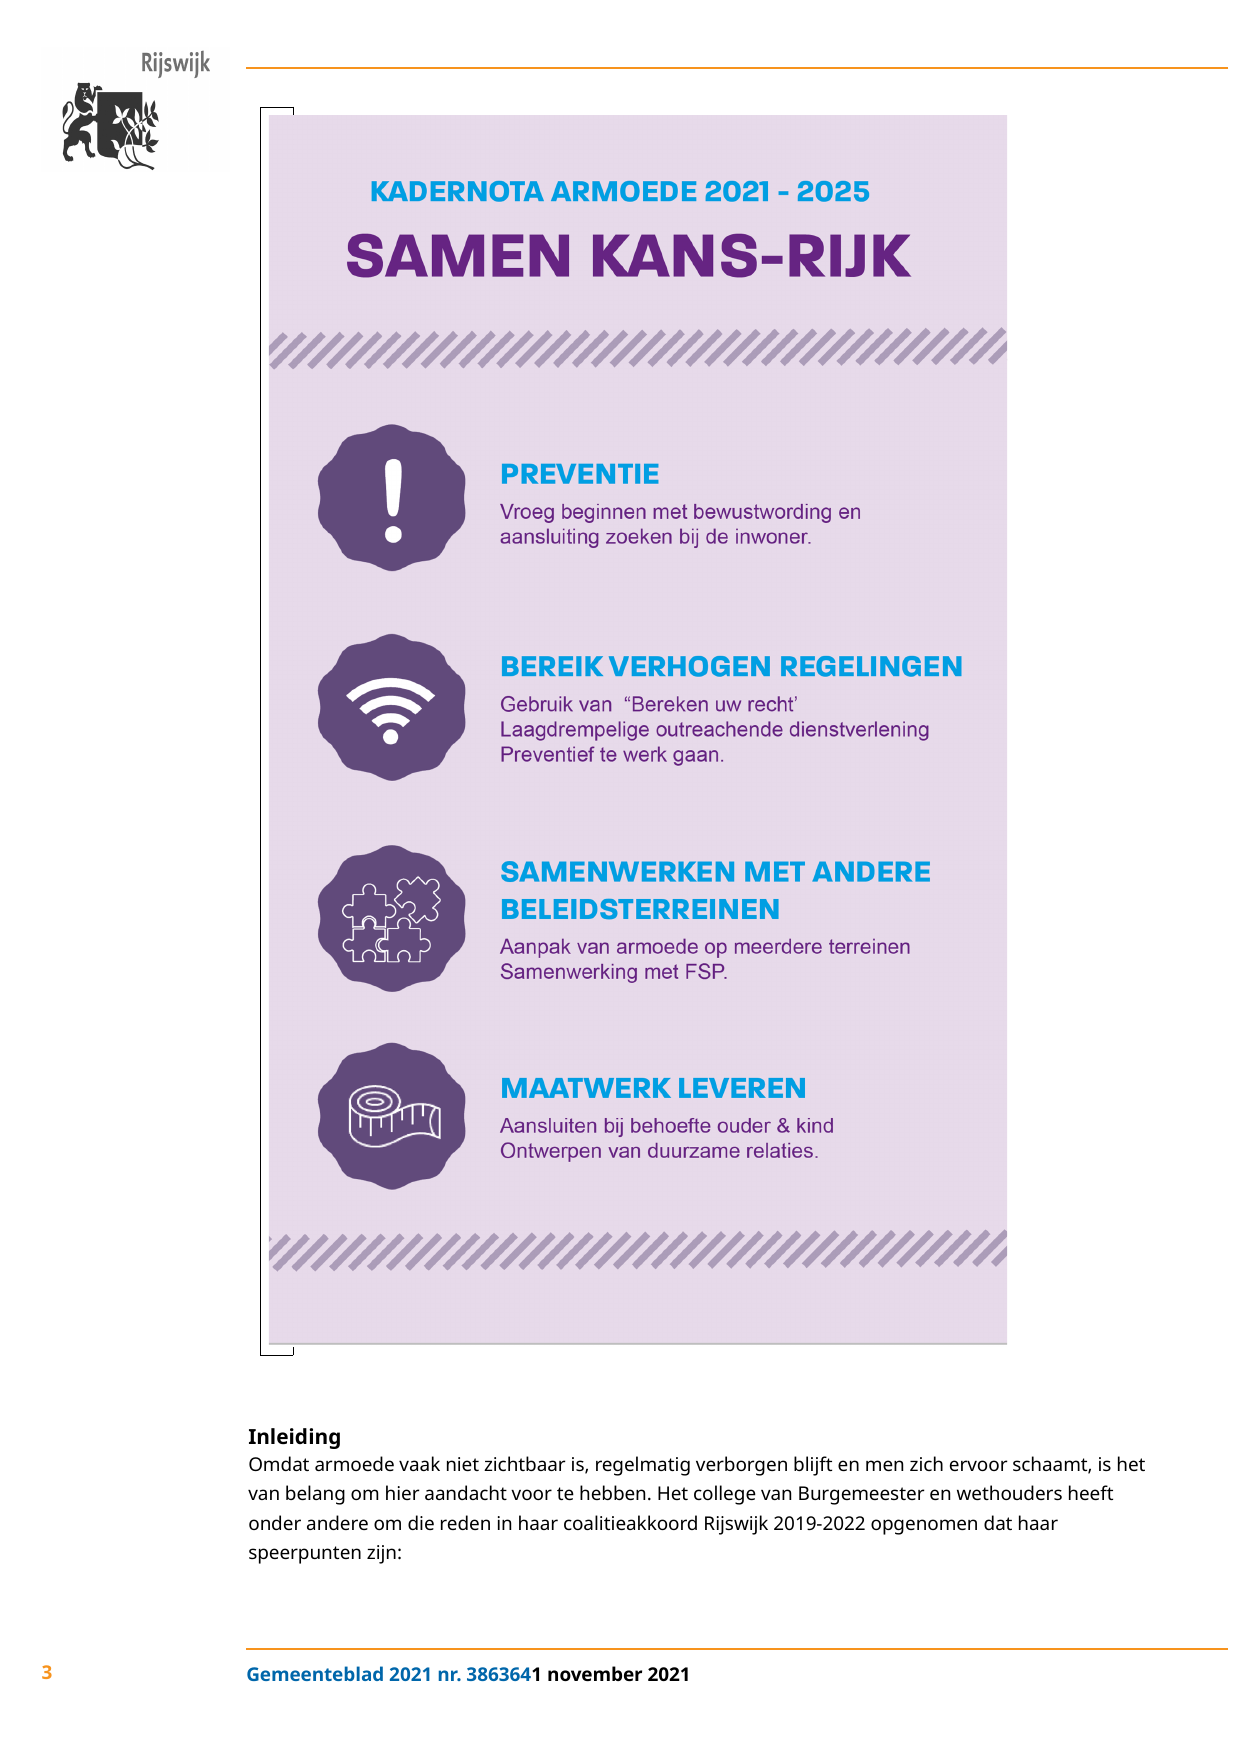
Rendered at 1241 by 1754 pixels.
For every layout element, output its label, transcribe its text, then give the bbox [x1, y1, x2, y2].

picture [268, 115, 1008, 1347]
text Omdat armoede vaak niet zichtbaar is, regelmatig verborgen blijft en men zich ervoor schaamt, is het van belang om hier aandacht voor te hebben. Het college van Burgemeester en wethouders heeft onder andere om die reden in haar coalitieakkoord Rijswijk 2019-2022 opgenomen dat haar speerpunten zijn: [248, 1451, 1152, 1565]
picture [41, 47, 231, 172]
text Inleiding [248, 1422, 1152, 1451]
